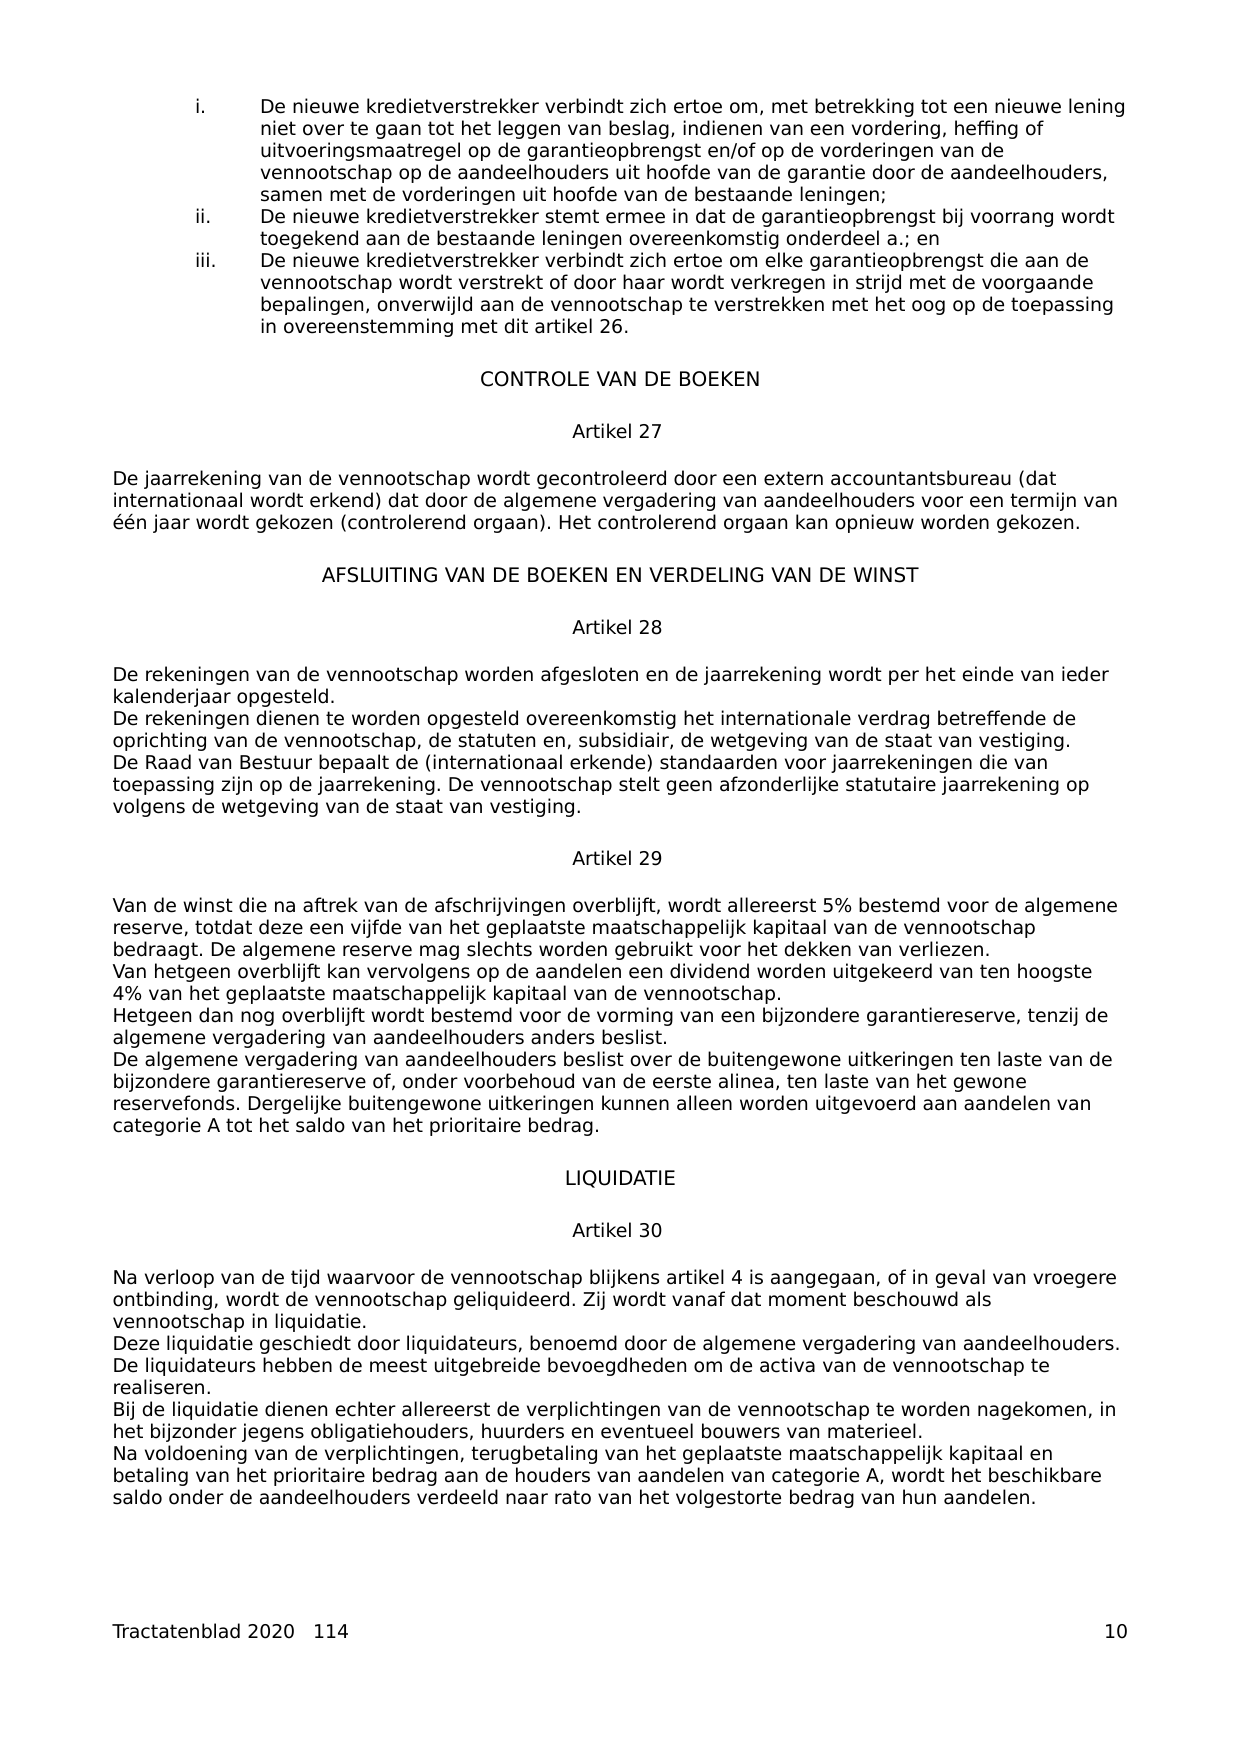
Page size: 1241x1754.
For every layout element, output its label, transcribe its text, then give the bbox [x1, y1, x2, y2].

text Na voldoening van de verplichtingen, terugbetaling van het geplaatste maatschappelijk kapitaal en betaling van het prioritaire bedrag aan de houders van aandelen van categorie A, wordt het beschikbare saldo onder de aandeelhouders verdeeld naar rato van het volgestorte bedrag van hun aandelen. [112, 1443, 1128, 1509]
text De rekeningen dienen te worden opgesteld overeenkomstig het internationale verdrag betreffende de oprichting van de vennootschap, de statuten en, subsidiair, de wetgeving van de staat van vestiging. [112, 708, 1128, 752]
text De rekeningen van de vennootschap worden afgesloten en de jaarrekening wordt per het einde van ieder kalenderjaar opgesteld. [112, 664, 1128, 708]
text Deze liquidatie geschiedt door liquidateurs, benoemd door de algemene vergadering van aandeelhouders. De liquidateurs hebben de meest uitgebreide bevoegdheden om de activa van de vennootschap te realiseren. [112, 1333, 1128, 1399]
subtitle Artikel 30 [112, 1220, 1128, 1242]
text i. De nieuwe kredietverstrekker verbindt zich ertoe om, met betrekking tot een nieuwe lening niet over te gaan tot het leggen van beslag, indienen van een vordering, heffing of uitvoeringsmaatregel op de garantieopbrengst en/of op de vorderingen van de vennootschap op de aandeelhouders uit hoofde van de garantie door de aandeelhouders, samen met de vorderingen uit hoofde van de bestaande leningen; [195, 96, 1128, 206]
text Na verloop van de tijd waarvoor de vennootschap blijkens artikel 4 is aangegaan, of in geval van vroegere ontbinding, wordt de vennootschap geliquideerd. Zij wordt vanaf dat moment beschouwd als vennootschap in liquidatie. [112, 1267, 1128, 1333]
text De jaarrekening van de vennootschap wordt gecontroleerd door een extern accountantsbureau (dat internationaal wordt erkend) dat door de algemene vergadering van aandeelhouders voor een termijn van één jaar wordt gekozen (controlerend orgaan). Het controlerend orgaan kan opnieuw worden gekozen. [112, 468, 1128, 534]
subtitle Artikel 29 [112, 848, 1128, 870]
text De algemene vergadering van aandeelhouders beslist over de buitengewone uitkeringen ten laste van de bijzondere garantiereserve of, onder voorbehoud van de eerste alinea, ten laste van het gewone reservefonds. Dergelijke buitengewone uitkeringen kunnen alleen worden uitgevoerd aan aandelen van categorie A tot het saldo van het prioritaire bedrag. [112, 1049, 1128, 1137]
subtitle AFSLUITING VAN DE BOEKEN EN VERDELING VAN DE WINST [112, 564, 1128, 587]
text Hetgeen dan nog overblijft wordt bestemd voor de vorming van een bijzondere garantiereserve, tenzij de algemene vergadering van aandeelhouders anders beslist. [112, 1005, 1128, 1049]
text Van de winst die na aftrek van de afschrijvingen overblijft, wordt allereerst 5% bestemd voor de algemene reserve, totdat deze een vijfde van het geplaatste maatschappelijk kapitaal van de vennootschap bedraagt. De algemene reserve mag slechts worden gebruikt voor het dekken van verliezen. [112, 895, 1128, 961]
text Van hetgeen overblijft kan vervolgens op de aandelen een dividend worden uitgekeerd van ten hoogste 4% van het geplaatste maatschappelijk kapitaal van de vennootschap. [112, 961, 1128, 1005]
subtitle Artikel 28 [112, 617, 1128, 639]
text iii. De nieuwe kredietverstrekker verbindt zich ertoe om elke garantieopbrengst die aan de vennootschap wordt verstrekt of door haar wordt verkregen in strijd met de voorgaande bepalingen, onverwijld aan de vennootschap te verstrekken met het oog op de toepassing in overeenstemming met dit artikel 26. [195, 250, 1128, 338]
text ii. De nieuwe kredietverstrekker stemt ermee in dat de garantieopbrengst bij voorrang wordt toegekend aan de bestaande leningen overeenkomstig onderdeel a.; en [195, 206, 1128, 250]
subtitle CONTROLE VAN DE BOEKEN [112, 368, 1128, 391]
text De Raad van Bestuur bepaalt de (internationaal erkende) standaarden voor jaarrekeningen die van toepassing zijn op de jaarrekening. De vennootschap stelt geen afzonderlijke statutaire jaarrekening op volgens de wetgeving van de staat van vestiging. [112, 752, 1128, 818]
subtitle LIQUIDATIE [112, 1167, 1128, 1190]
text Bij de liquidatie dienen echter allereerst de verplichtingen van de vennootschap te worden nagekomen, in het bijzonder jegens obligatiehouders, huurders en eventueel bouwers van materieel. [112, 1399, 1128, 1443]
subtitle Artikel 27 [112, 421, 1128, 443]
